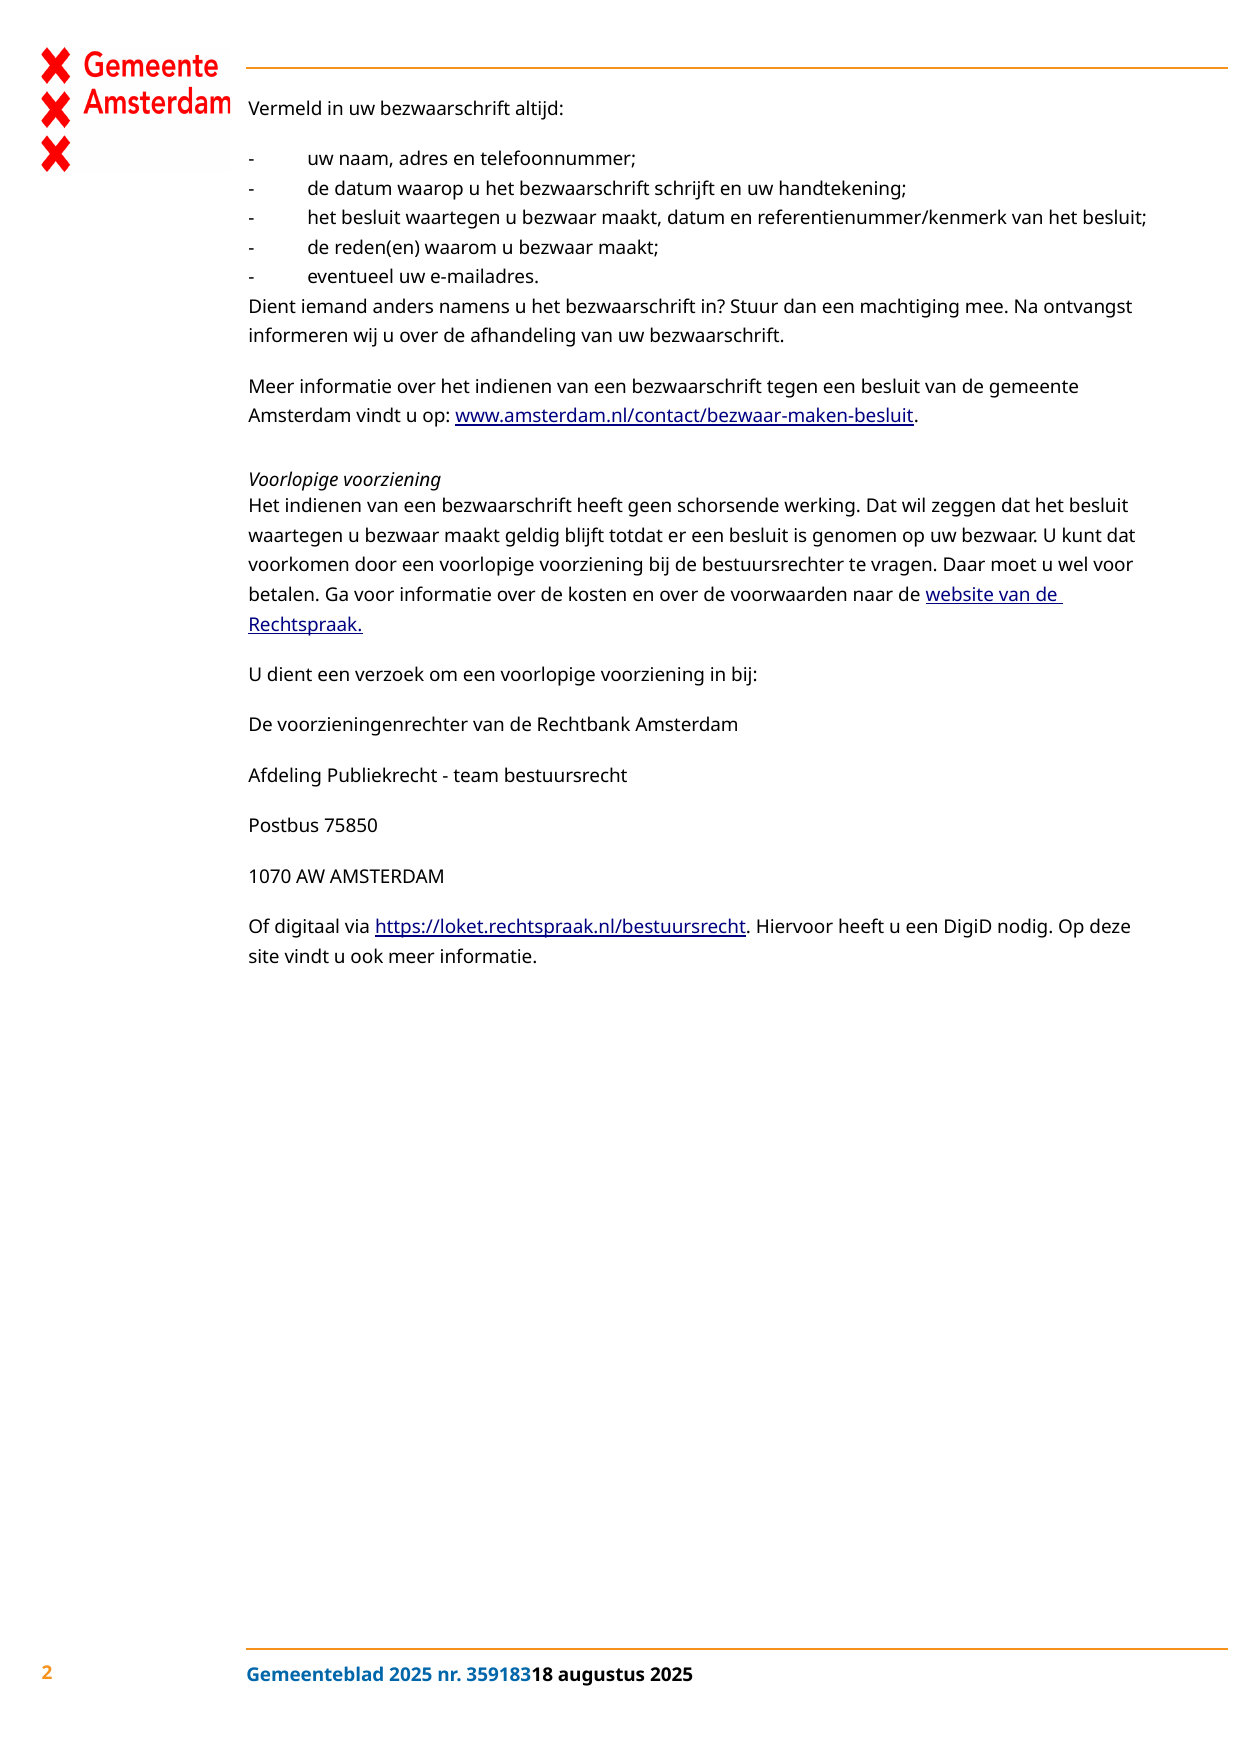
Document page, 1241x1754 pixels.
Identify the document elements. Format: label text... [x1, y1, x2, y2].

text Meer informatie over het indienen van een bezwaarschrift tegen een besluit van de gemeente Amsterdam vindt u op: www.amsterdam.nl/contact/bezwaar-maken-besluit. [248, 373, 1152, 428]
list het besluit waartegen u bezwaar maakt, datum en referentienummer/kenmerk van het besluit; [248, 204, 1152, 230]
list eventueel uw e-mailadres. [248, 263, 1152, 289]
text Vermeld in uw bezwaarschrift altijd: [248, 95, 1152, 121]
text U dient een verzoek om een voorlopige voorziening in bij: [248, 661, 1152, 687]
text De voorzieningenrechter van de Rechtbank Amsterdam [248, 712, 1152, 737]
list de reden(en) waarom u bezwaar maakt; [248, 234, 1152, 260]
list de datum waarop u het bezwaarschrift schrijft en uw handtekening; [248, 175, 1152, 201]
text 1070 AW AMSTERDAM [248, 863, 1152, 888]
list uw naam, adres en telefoonnummer; [248, 145, 1152, 171]
picture [41, 47, 231, 172]
text Of digitaal via https://loket.rechtspraak.nl/bestuursrecht. Hiervoor heeft u een DigiD nodig. Op deze site vindt u ook meer informatie. [248, 913, 1152, 968]
text Postbus 75850 [248, 812, 1152, 838]
text Het indienen van een bezwaarschrift heeft geen schorsende werking. Dat wil zeggen dat het besluit waartegen u bezwaar maakt geldig blijft totdat er een besluit is genomen op uw bezwaar. U kunt dat voorkomen door een voorlopige voorziening bij de bestuursrechter te vragen. Daar moet u wel voor betalen. Ga voor informatie over de kosten en over de voorwaarden naar de website van de Rechtspraak. [248, 492, 1152, 636]
text Dient iemand anders namens u het bezwaarschrift in? Stuur dan een machtiging mee. Na ontvangst informeren wij u over de afhandeling van uw bezwaarschrift. [248, 293, 1152, 348]
text Afdeling Publiekrecht - team bestuursrecht [248, 762, 1152, 788]
text Voorlopige voorziening [248, 467, 1152, 492]
